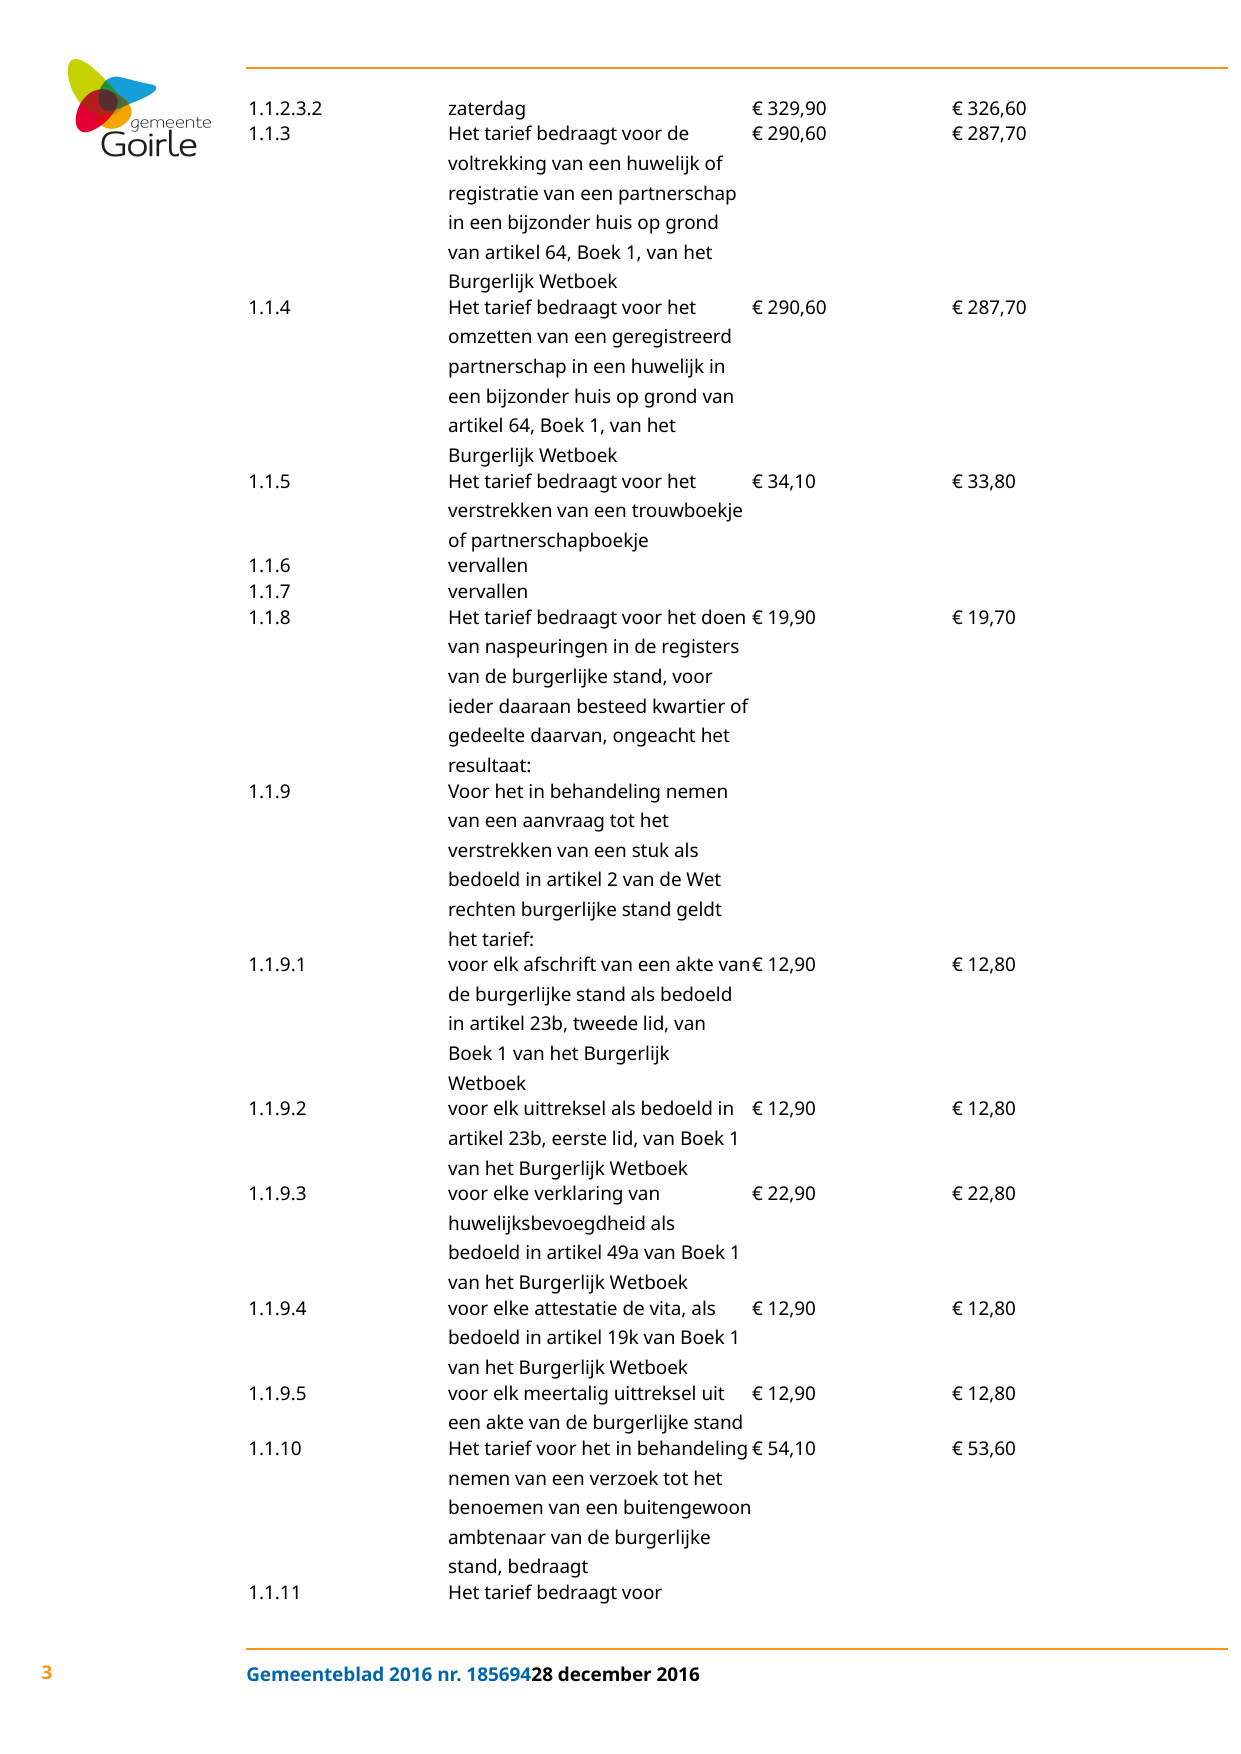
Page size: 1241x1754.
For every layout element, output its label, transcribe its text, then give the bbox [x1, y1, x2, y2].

table_cell € 12,90 [752, 1096, 952, 1180]
table_cell € 34,10 [752, 468, 952, 553]
table_cell voor elk afschrift van een akte van de burgerlijke stand als bedoeld in artikel 23b, tweede lid, van Boek 1 van het Burgerlijk Wetboek [448, 951, 752, 1096]
table_cell € 12,90 [752, 951, 952, 1096]
table_cell 1.1.3 [248, 121, 448, 294]
table_cell [952, 579, 1152, 604]
table_cell Het tarief bedraagt voor de voltrekking van een huwelijk of registratie van een partnerschap in een bijzonder huis op grond van artikel 64, Boek 1, van het Burgerlijk Wetboek [448, 121, 752, 294]
table_cell 1.1.9.4 [248, 1295, 448, 1380]
table_cell Het tarief bedraagt voor het doen van naspeuringen in de registers van de burgerlijke stand, voor ieder daaraan besteed kwartier of gedeelte daarvan, ongeacht het resultaat: [448, 604, 752, 778]
table_cell [752, 579, 952, 604]
table_cell [752, 778, 952, 951]
table_cell voor elke verklaring van huwelijksbevoegdheid als bedoeld in artikel 49a van Boek 1 van het Burgerlijk Wetboek [448, 1180, 752, 1295]
table_cell € 329,90 [752, 95, 952, 121]
table_cell 1.1.9.3 [248, 1180, 448, 1295]
table_cell 1.1.9 [248, 778, 448, 951]
table_cell € 22,90 [752, 1180, 952, 1295]
table_cell € 12,80 [952, 1295, 1152, 1380]
table_cell € 287,70 [952, 294, 1152, 468]
table_cell € 19,70 [952, 604, 1152, 778]
table_cell € 12,80 [952, 1380, 1152, 1435]
table_cell [952, 1579, 1152, 1605]
table_cell voor elke attestatie de vita, als bedoeld in artikel 19k van Boek 1 van het Burgerlijk Wetboek [448, 1295, 752, 1380]
table_cell Voor het in behandeling nemen van een aanvraag tot het verstrekken van een stuk als bedoeld in artikel 2 van de Wet rechten burgerlijke stand geldt het tarief: [448, 778, 752, 951]
table_cell 1.1.10 [248, 1435, 448, 1579]
table_cell Het tarief bedraagt voor [448, 1579, 752, 1605]
table_cell zaterdag [448, 95, 752, 121]
table_cell € 12,90 [752, 1295, 952, 1380]
table_cell € 326,60 [952, 95, 1152, 121]
table_cell [752, 553, 952, 578]
table_cell vervallen [448, 579, 752, 604]
table_cell € 33,80 [952, 468, 1152, 553]
table_cell € 290,60 [752, 294, 952, 468]
table_cell Het tarief bedraagt voor het verstrekken van een trouwboekje of partnerschapboekje [448, 468, 752, 553]
table_cell voor elk uittreksel als bedoeld in artikel 23b, eerste lid, van Boek 1 van het Burgerlijk Wetboek [448, 1096, 752, 1180]
table_cell 1.1.4 [248, 294, 448, 468]
table_cell 1.1.2.3.2 [248, 95, 448, 121]
table_cell 1.1.7 [248, 579, 448, 604]
table_cell € 22,80 [952, 1180, 1152, 1295]
table_cell voor elk meertalig uittreksel uit een akte van de burgerlijke stand [448, 1380, 752, 1435]
table_cell € 19,90 [752, 604, 952, 778]
table_cell [952, 553, 1152, 578]
table_cell € 54,10 [752, 1435, 952, 1579]
table_cell 1.1.9.5 [248, 1380, 448, 1435]
table_cell 1.1.5 [248, 468, 448, 553]
table_cell 1.1.9.1 [248, 951, 448, 1096]
table_cell € 12,80 [952, 951, 1152, 1096]
table_cell € 53,60 [952, 1435, 1152, 1579]
table_cell [952, 778, 1152, 951]
table_cell € 12,90 [752, 1380, 952, 1435]
table_cell € 12,80 [952, 1096, 1152, 1180]
table_cell 1.1.8 [248, 604, 448, 778]
table_cell [752, 1579, 952, 1605]
table_cell 1.1.9.2 [248, 1096, 448, 1180]
table_cell € 290,60 [752, 121, 952, 294]
table_cell vervallen [448, 553, 752, 578]
table_cell Het tarief voor het in behandeling nemen van een verzoek tot het benoemen van een buitengewoon ambtenaar van de burgerlijke stand, bedraagt [448, 1435, 752, 1579]
table_cell 1.1.11 [248, 1579, 448, 1605]
table_cell € 287,70 [952, 121, 1152, 294]
picture [41, 47, 231, 172]
table_cell 1.1.6 [248, 553, 448, 578]
table_cell Het tarief bedraagt voor het omzetten van een geregistreerd partnerschap in een huwelijk in een bijzonder huis op grond van artikel 64, Boek 1, van het Burgerlijk Wetboek [448, 294, 752, 468]
